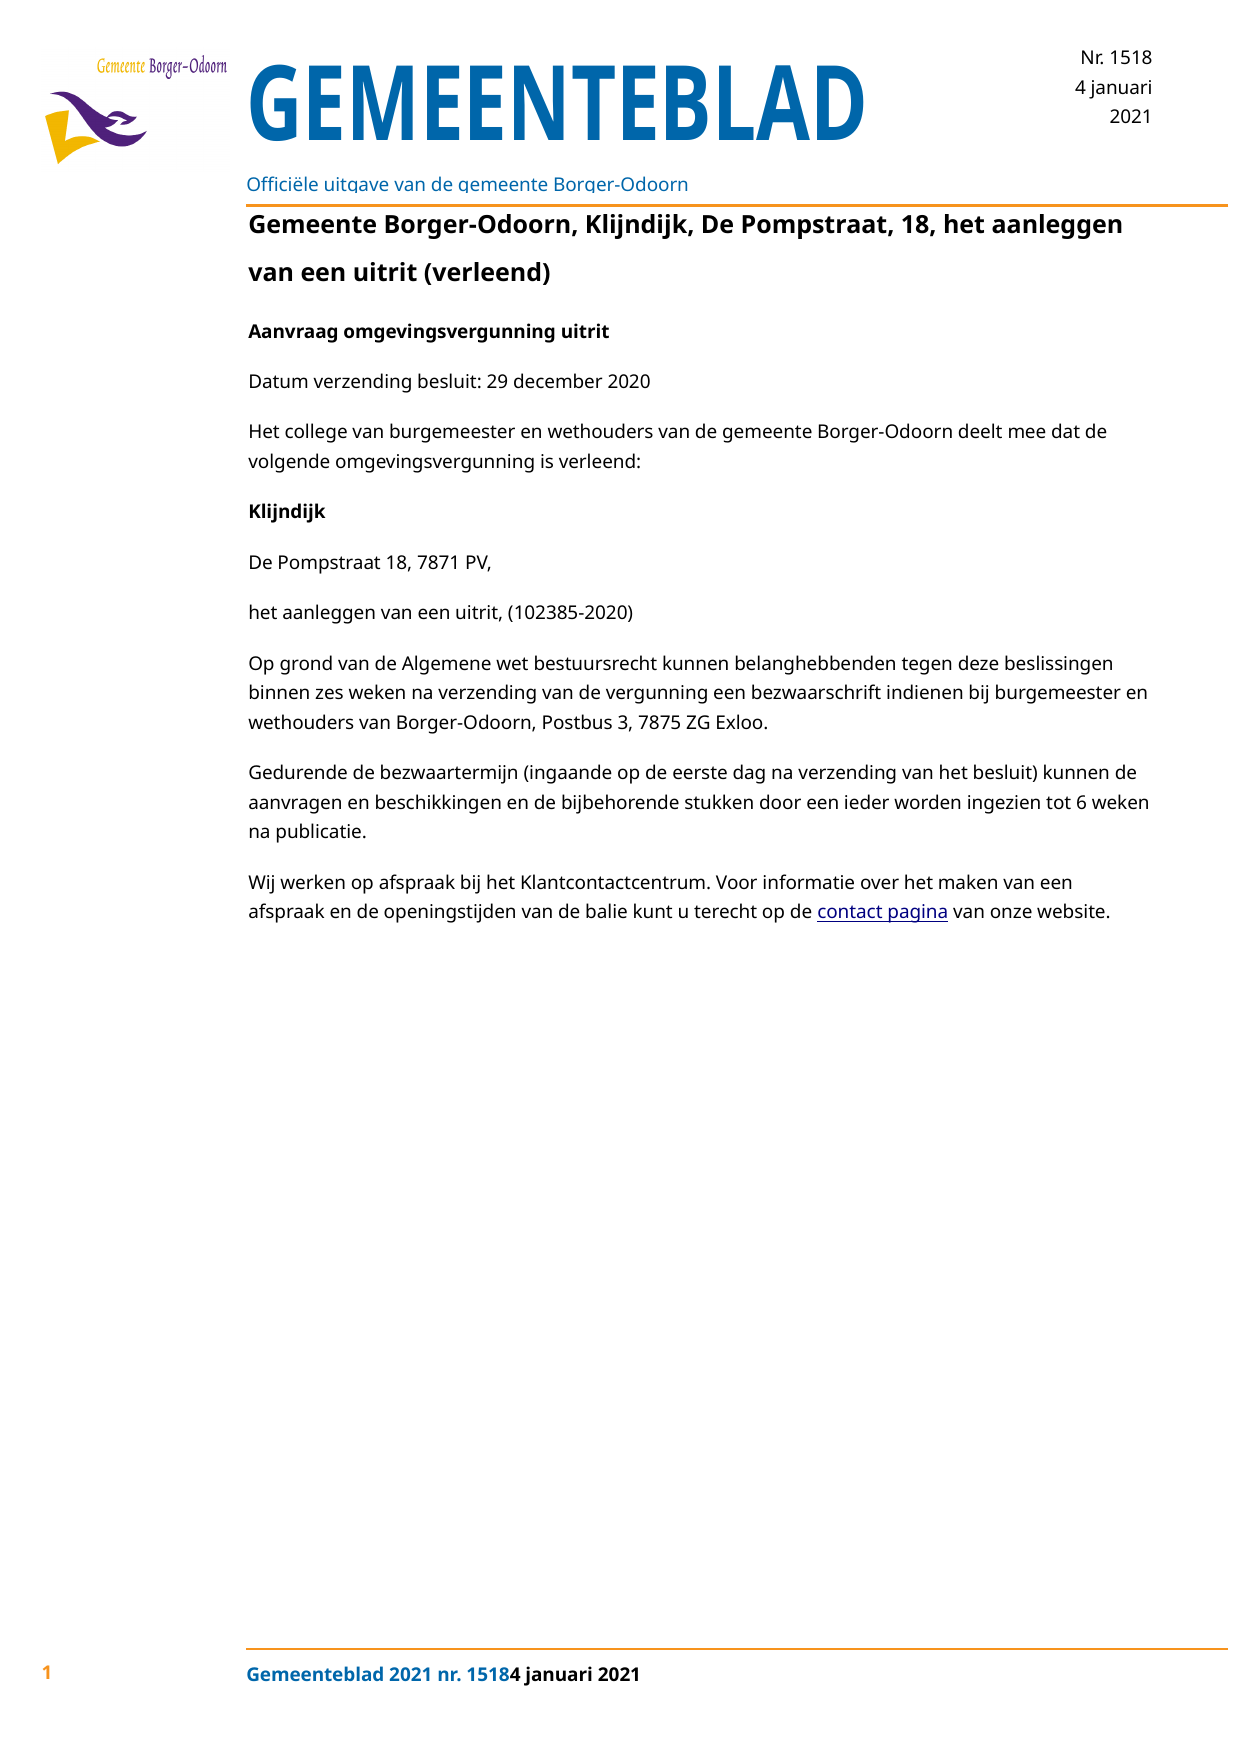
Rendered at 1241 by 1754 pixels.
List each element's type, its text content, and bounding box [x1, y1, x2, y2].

text Klijndijk [248, 499, 1152, 524]
text Wij werken op afspraak bij het Klantcontactcentrum. Voor informatie over het maken van een afspraak en de openingstijden van de balie kunt u terecht op de contact pagina van onze website. [248, 869, 1152, 924]
text Op grond van de Algemene wet bestuursrecht kunnen belanghebbenden tegen deze beslissingen binnen zes weken na verzending van de vergunning een bezwaarschrift indienen bij burgemeester en wethouders van Borger-Odoorn, Postbus 3, 7875 ZG Exloo. [248, 650, 1152, 735]
text Gemeente Borger-Odoorn, Klijndijk, De Pompstraat, 18, het aanleggen van een uitrit (verleend) [248, 207, 1152, 288]
text het aanleggen van een uitrit, (102385-2020) [248, 599, 1152, 625]
text De Pompstraat 18, 7871 PV, [248, 549, 1152, 575]
text Aanvraag omgevingsvergunning uitrit [248, 318, 1152, 344]
text Het college van burgemeester en wethouders van de gemeente Borger-Odoorn deelt mee dat de volgende omgevingsvergunning is verleend: [248, 419, 1152, 474]
text Gedurende de bezwaartermijn (ingaande op de eerste dag na verzending van het besluit) kunnen de aanvragen en beschikkingen en de bijbehorende stukken door een ieder worden ingezien tot 6 weken na publicatie. [248, 759, 1152, 844]
text Datum verzending besluit: 29 december 2020 [248, 368, 1152, 394]
picture [41, 47, 231, 172]
